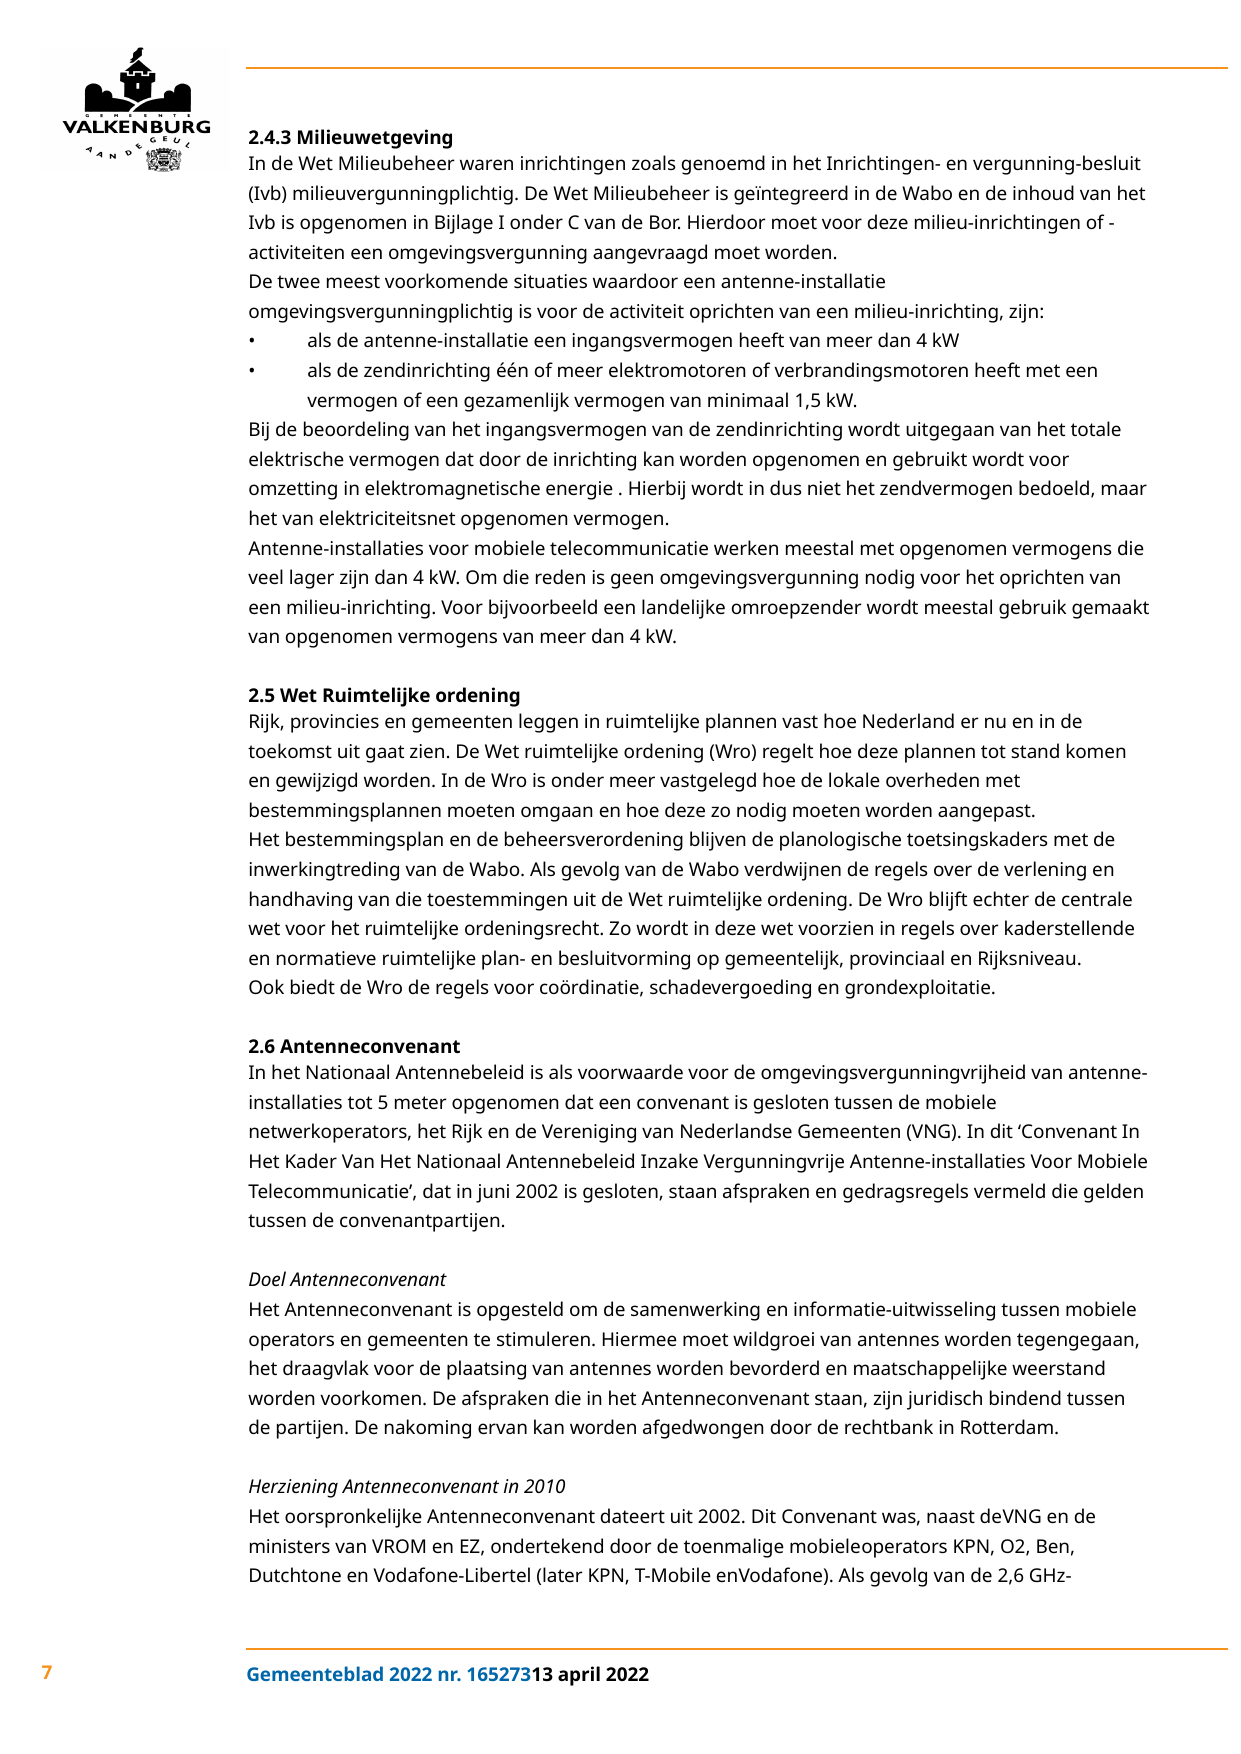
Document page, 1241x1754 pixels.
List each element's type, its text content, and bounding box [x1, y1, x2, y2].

text Het bestemmingsplan en de beheersverordening blijven de planologische toetsingskaders met de inwerkingtreding van de Wabo. Als gevolg van de Wabo verdwijnen de regels over de verlening en handhaving van die toestemmingen uit de Wet ruimtelijke ordening. De Wro blijft echter de centrale wet voor het ruimtelijke ordeningsrecht. Zo wordt in deze wet voorzien in regels over kaderstellende en normatieve ruimtelijke plan- en besluitvorming op gemeentelijk, provinciaal en Rijksniveau. [248, 827, 1152, 971]
picture [41, 47, 231, 172]
text 2.4.3 Milieuwetgeving [248, 124, 1152, 150]
text Het oorspronkelijke Antenneconvenant dateert uit 2002. Dit Convenant was, naast deVNG en de ministers van VROM en EZ, ondertekend door de toenmalige mobieleoperators KPN, O2, Ben, Dutchtone en Vodafone-Libertel (later KPN, T-Mobile enVodafone). Als gevolg van de 2,6 GHz- [248, 1503, 1152, 1588]
text 2.5 Wet Ruimtelijke ordening [248, 683, 1152, 708]
text Doel Antenneconvenant [248, 1267, 1152, 1292]
text Antenne-installaties voor mobiele telecommunicatie werken meestal met opgenomen vermogens die veel lager zijn dan 4 kW. Om die reden is geen omgevingsvergunning nodig voor het oprichten van een milieu-inrichting. Voor bijvoorbeeld een landelijke omroepzender wordt meestal gebruik gemaakt van opgenomen vermogens van meer dan 4 kW. [248, 535, 1152, 649]
list als de zendinrichting één of meer elektromotoren of verbrandingsmotoren heeft met een vermogen of een gezamenlijk vermogen van minimaal 1,5 kW. [248, 357, 1152, 412]
text In de Wet Milieubeheer waren inrichtingen zoals genoemd in het Inrichtingen- en vergunning-besluit (Ivb) milieuvergunningplichtig. De Wet Milieubeheer is geïntegreerd in de Wabo en de inhoud van het Ivb is opgenomen in Bijlage I onder C van de Bor. Hierdoor moet voor deze milieu-inrichtingen of -activiteiten een omgevingsvergunning aangevraagd moet worden. [248, 150, 1152, 264]
text In het Nationaal Antennebeleid is als voorwaarde voor de omgevingsvergunningvrijheid van antenne-installaties tot 5 meter opgenomen dat een convenant is gesloten tussen de mobiele netwerkoperators, het Rijk en de Vereniging van Nederlandse Gemeenten (VNG). In dit ‘Convenant In Het Kader Van Het Nationaal Antennebeleid Inzake Vergunningvrije Antenne-installaties Voor Mobiele Telecommunicatie’, dat in juni 2002 is gesloten, staan afspraken en gedragsregels vermeld die gelden tussen de convenantpartijen. [248, 1059, 1152, 1233]
text Herziening Antenneconvenant in 2010 [248, 1474, 1152, 1499]
text Ook biedt de Wro de regels voor coördinatie, schadevergoeding en grondexploitatie. [248, 974, 1152, 1000]
list als de antenne-installatie een ingangsvermogen heeft van meer dan 4 kW [248, 328, 1152, 353]
text 2.6 Antenneconvenant [248, 1034, 1152, 1059]
text Bij de beoordeling van het ingangsvermogen van de zendinrichting wordt uitgegaan van het totale elektrische vermogen dat door de inrichting kan worden opgenomen en gebruikt wordt voor omzetting in elektromagnetische energie . Hierbij wordt in dus niet het zendvermogen bedoeld, maar het van elektriciteitsnet opgenomen vermogen. [248, 416, 1152, 531]
text Het Antenneconvenant is opgesteld om de samenwerking en informatie-uitwisseling tussen mobiele operators en gemeenten te stimuleren. Hiermee moet wildgroei van antennes worden tegengegaan, het draagvlak voor de plaatsing van antennes worden bevorderd en maatschappelijke weerstand worden voorkomen. De afspraken die in het Antenneconvenant staan, zijn juridisch bindend tussen de partijen. De nakoming ervan kan worden afgedwongen door de rechtbank in Rotterdam. [248, 1296, 1152, 1440]
text Rijk, provincies en gemeenten leggen in ruimtelijke plannen vast hoe Nederland er nu en in de toekomst uit gaat zien. De Wet ruimtelijke ordening (Wro) regelt hoe deze plannen tot stand komen en gewijzigd worden. In de Wro is onder meer vastgelegd hoe de lokale overheden met bestemmingsplannen moeten omgaan en hoe deze zo nodig moeten worden aangepast. [248, 708, 1152, 823]
text De twee meest voorkomende situaties waardoor een antenne-installatie omgevingsvergunningplichtig is voor de activiteit oprichten van een milieu-inrichting, zijn: [248, 268, 1152, 324]
